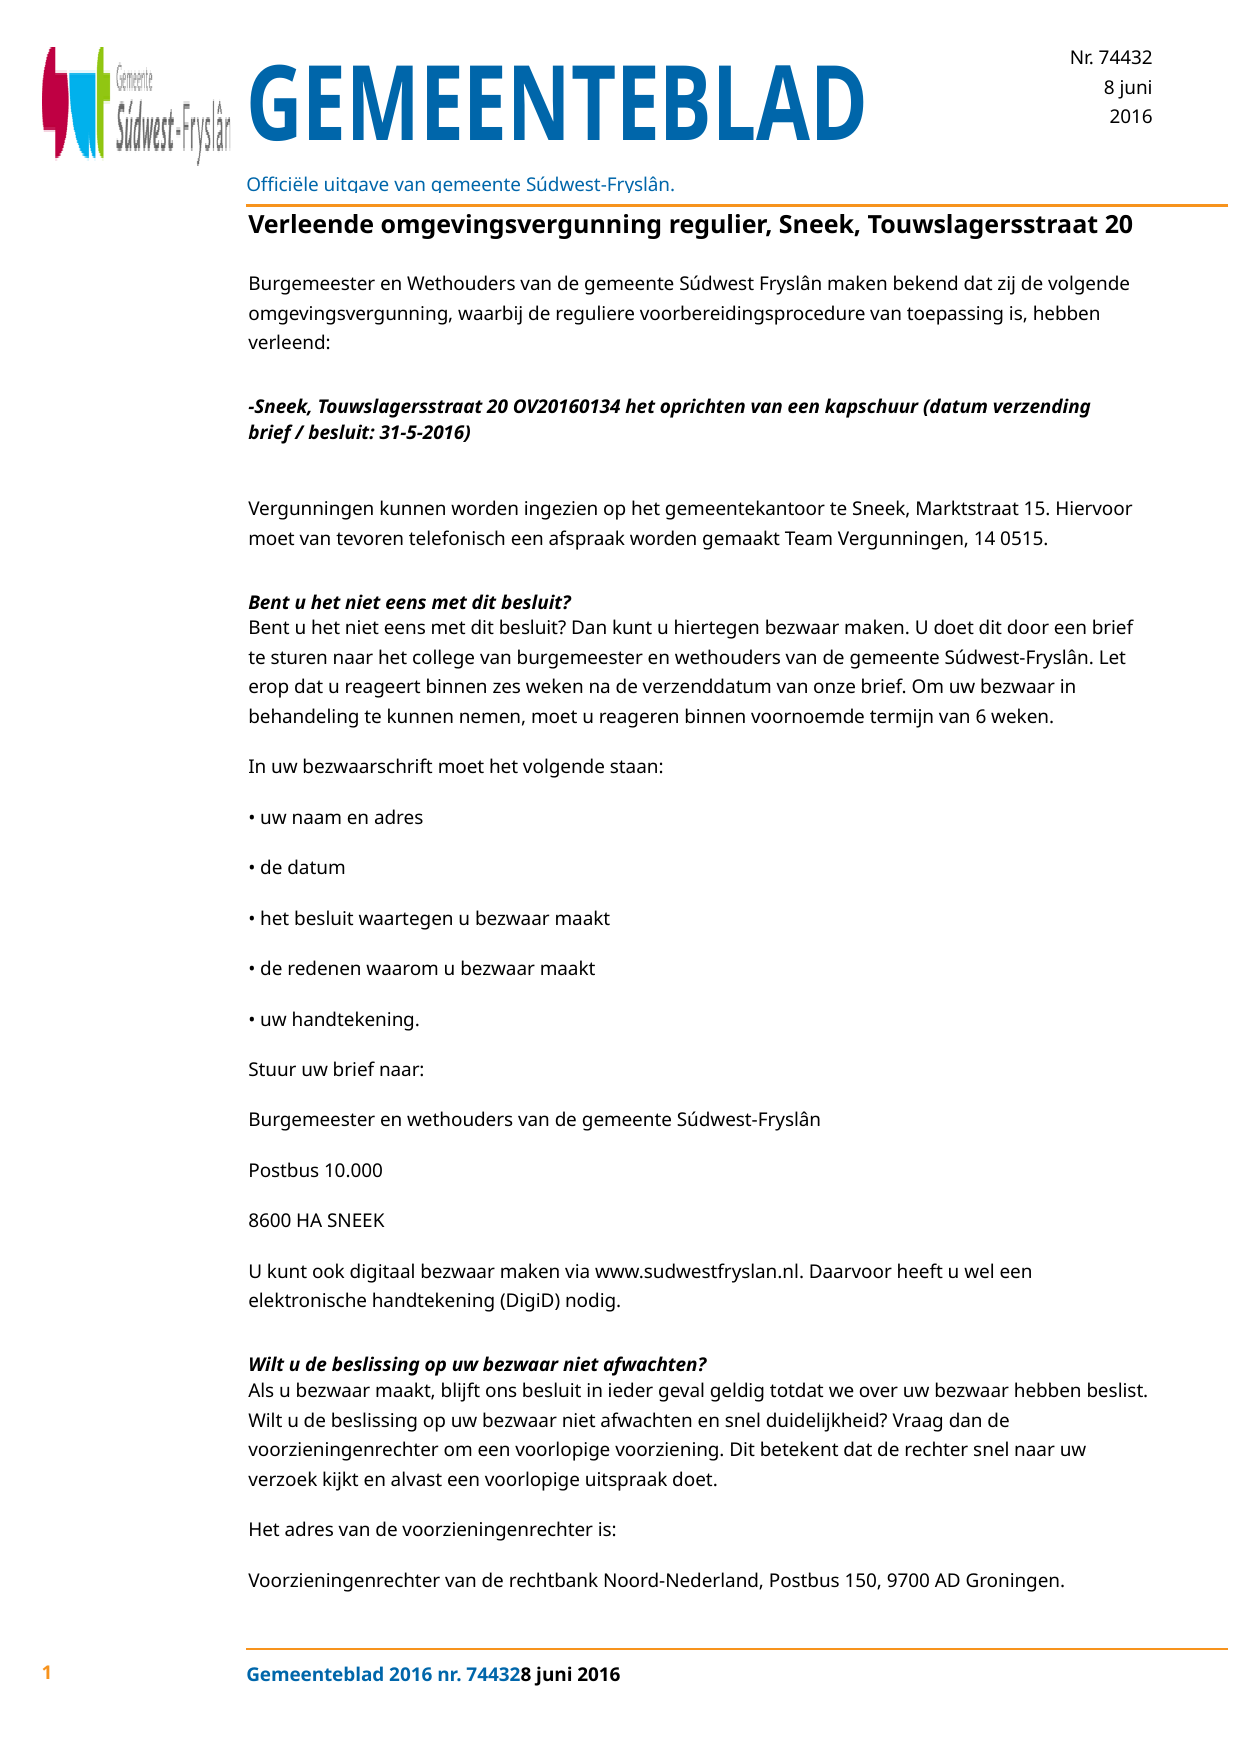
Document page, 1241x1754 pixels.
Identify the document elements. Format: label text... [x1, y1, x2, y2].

text Bent u het niet eens met dit besluit? [248, 589, 1152, 614]
text -Sneek, Touwslagersstraat 20 OV20160134 het oprichten van een kapschuur (datum verzending brief / besluit: 31-5-2016) [248, 393, 1152, 445]
text Vergunningen kunnen worden ingezien op het gemeentekantoor te Sneek, Marktstraat 15. Hiervoor moet van tevoren telefonisch een afspraak worden gemaakt Team Vergunningen, 14 0515. [248, 495, 1152, 551]
text Burgemeester en Wethouders van de gemeente Súdwest Fryslân maken bekend dat zij de volgende omgevingsvergunning, waarbij de reguliere voorbereidingsprocedure van toepassing is, hebben verleend: [248, 270, 1152, 355]
text Als u bezwaar maakt, blijft ons besluit in ieder geval geldig totdat we over uw bezwaar hebben beslist. Wilt u de beslissing op uw bezwaar niet afwachten en snel duidelijkheid? Vraag dan de voorzieningenrechter om een voorlopige voorziening. Dit betekent dat de rechter snel naar uw verzoek kijkt en alvast een voorlopige uitspraak doet. [248, 1377, 1152, 1492]
text Verleende omgevingsvergunning regulier, Sneek, Touwslagersstraat 20 [248, 207, 1152, 241]
text In uw bezwaarschrift moet het volgende staan: [248, 754, 1152, 779]
text • de datum [248, 854, 1152, 880]
text Het adres van de voorzieningenrechter is: [248, 1516, 1152, 1542]
text 8600 HA SNEEK [248, 1207, 1152, 1233]
text U kunt ook digitaal bezwaar maken via www.sudwestfryslan.nl. Daarvoor heeft u wel een elektronische handtekening (DigiD) nodig. [248, 1258, 1152, 1313]
text Voorzieningenrechter van de rechtbank Noord-Nederland, Postbus 150, 9700 AD Groningen. [248, 1567, 1152, 1592]
text • het besluit waartegen u bezwaar maakt [248, 905, 1152, 931]
text Postbus 10.000 [248, 1157, 1152, 1183]
text Bent u het niet eens met dit besluit? Dan kunt u hiertegen bezwaar maken. U doet dit door een brief te sturen naar het college van burgemeester en wethouders van de gemeente Súdwest-Fryslân. Let erop dat u reageert binnen zes weken na de verzenddatum van onze brief. Om uw bezwaar in behandeling te kunnen nemen, moet u reageren binnen voornoemde termijn van 6 weken. [248, 614, 1152, 729]
text • de redenen waarom u bezwaar maakt [248, 955, 1152, 981]
picture [41, 47, 231, 172]
text Burgemeester en wethouders van de gemeente Súdwest-Fryslân [248, 1107, 1152, 1132]
text • uw naam en adres [248, 804, 1152, 830]
text Stuur uw brief naar: [248, 1056, 1152, 1082]
text Wilt u de beslissing op uw bezwaar niet afwachten? [248, 1351, 1152, 1377]
text • uw handtekening. [248, 1006, 1152, 1032]
